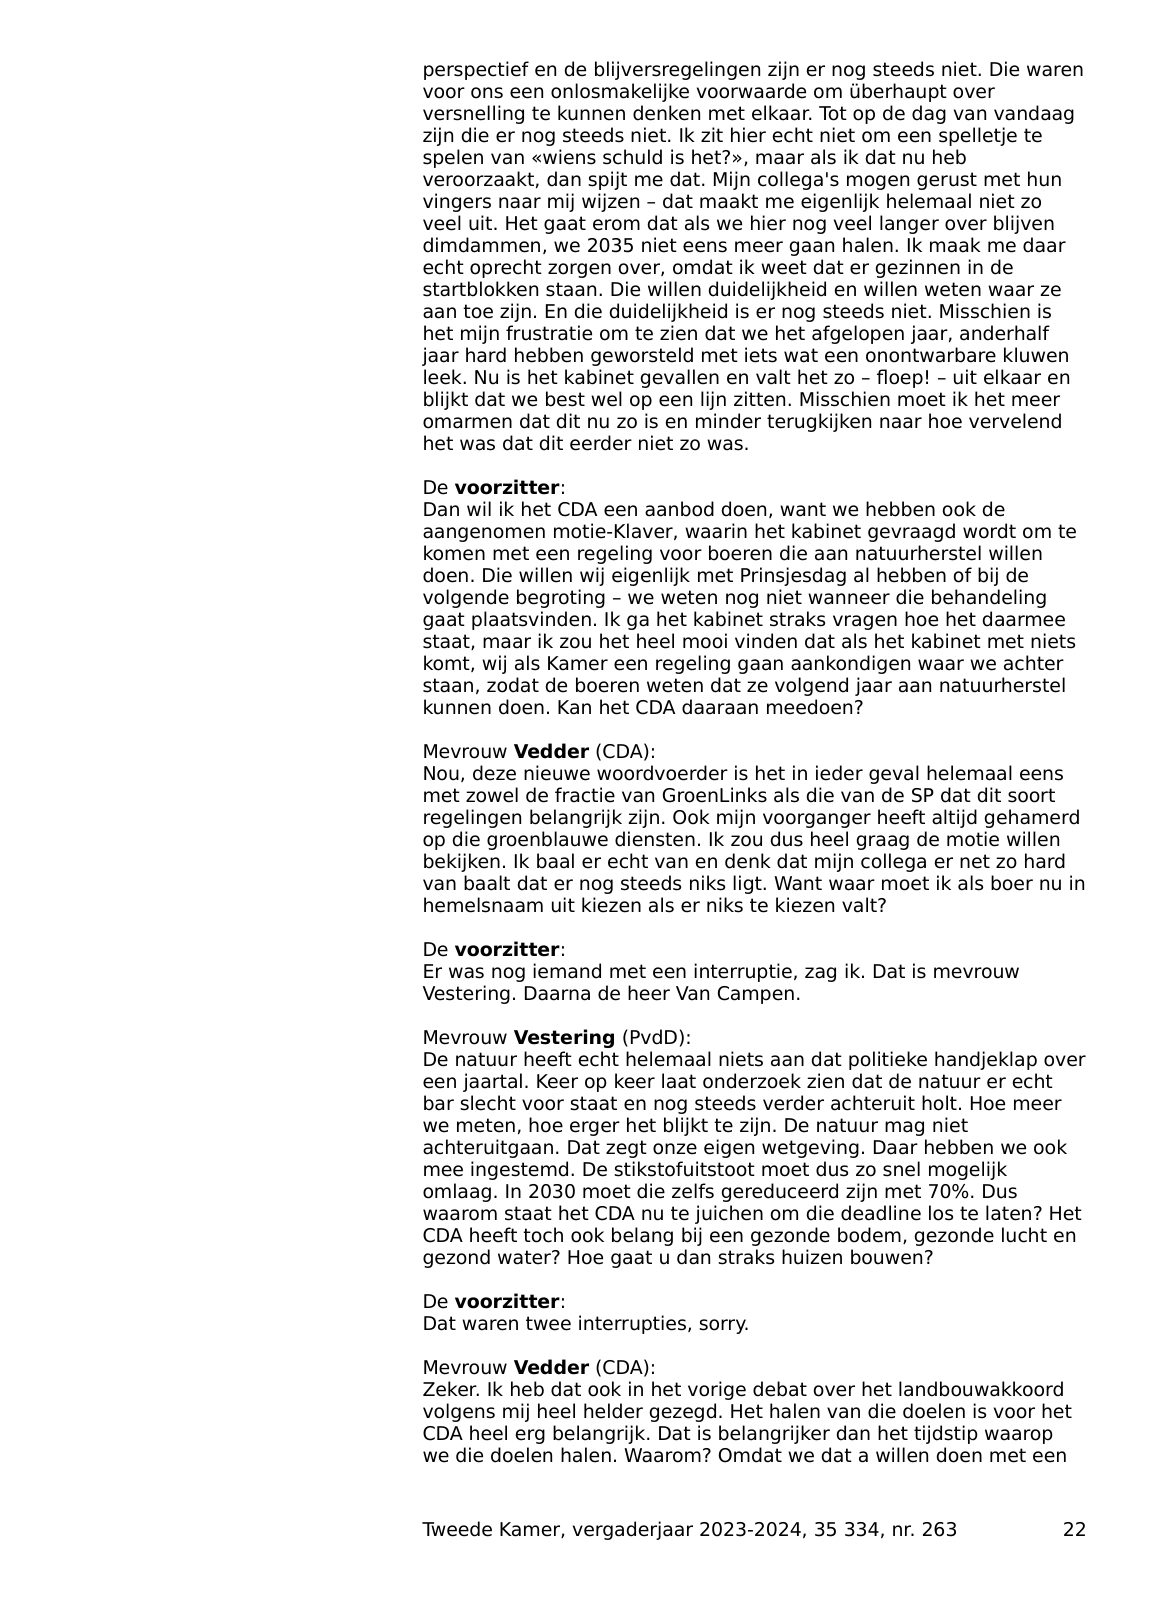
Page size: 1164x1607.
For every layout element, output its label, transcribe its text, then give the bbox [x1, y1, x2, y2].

text De voorzitter: [422, 1291, 1087, 1313]
text De voorzitter: [422, 477, 1087, 499]
text Dan wil ik het CDA een aanbod doen, want we hebben ook de aangenomen motie-Klaver, waarin het kabinet gevraagd wordt om te komen met een regeling voor boeren die aan natuurherstel willen doen. Die willen wij eigenlijk met Prinsjesdag al hebben of bij de volgende begroting – we weten nog niet wanneer die behandeling gaat plaatsvinden. Ik ga het kabinet straks vragen hoe het daarmee staat, maar ik zou het heel mooi vinden dat als het kabinet met niets komt, wij als Kamer een regeling gaan aankondigen waar we achter staan, zodat de boeren weten dat ze volgend jaar aan natuurherstel kunnen doen. Kan het CDA daaraan meedoen? [422, 499, 1087, 719]
text Zeker. Ik heb dat ook in het vorige debat over het landbouwakkoord volgens mij heel helder gezegd. Het halen van die doelen is voor het CDA heel erg belangrijk. Dat is belangrijker dan het tijdstip waarop we die doelen halen. Waarom? Omdat we dat a willen doen met een [422, 1379, 1087, 1467]
text Mevrouw Vedder (CDA): [422, 1357, 1087, 1379]
text Mevrouw Vestering (PvdD): [422, 1027, 1087, 1049]
text De voorzitter: [422, 939, 1087, 961]
text Er was nog iemand met een interruptie, zag ik. Dat is mevrouw Vestering. Daarna de heer Van Campen. [422, 961, 1087, 1005]
text De natuur heeft echt helemaal niets aan dat politieke handjeklap over een jaartal. Keer op keer laat onderzoek zien dat de natuur er echt bar slecht voor staat en nog steeds verder achteruit holt. Hoe meer we meten, hoe erger het blijkt te zijn. De natuur mag niet achteruitgaan. Dat zegt onze eigen wetgeving. Daar hebben we ook mee ingestemd. De stikstofuitstoot moet dus zo snel mogelijk omlaag. In 2030 moet die zelfs gereduceerd zijn met 70%. Dus waarom staat het CDA nu te juichen om die deadline los te laten? Het CDA heeft toch ook belang bij een gezonde bodem, gezonde lucht en gezond water? Hoe gaat u dan straks huizen bouwen? [422, 1049, 1087, 1269]
text Mevrouw Vedder (CDA): [422, 741, 1087, 763]
text Dat waren twee interrupties, sorry. [422, 1313, 1087, 1335]
text perspectief en de blijversregelingen zijn er nog steeds niet. Die waren voor ons een onlosmakelijke voorwaarde om überhaupt over versnelling te kunnen denken met elkaar. Tot op de dag van vandaag zijn die er nog steeds niet. Ik zit hier echt niet om een spelletje te spelen van «wiens schuld is het?», maar als ik dat nu heb veroorzaakt, dan spijt me dat. Mijn collega's mogen gerust met hun vingers naar mij wijzen – dat maakt me eigenlijk helemaal niet zo veel uit. Het gaat erom dat als we hier nog veel langer over blijven dimdammen, we 2035 niet eens meer gaan halen. Ik maak me daar echt oprecht zorgen over, omdat ik weet dat er gezinnen in de startblokken staan. Die willen duidelijkheid en willen weten waar ze aan toe zijn. En die duidelijkheid is er nog steeds niet. Misschien is het mijn frustratie om te zien dat we het afgelopen jaar, anderhalf jaar hard hebben geworsteld met iets wat een onontwarbare kluwen leek. Nu is het kabinet gevallen en valt het zo – floep! – uit elkaar en blijkt dat we best wel op een lijn zitten. Misschien moet ik het meer omarmen dat dit nu zo is en minder terugkijken naar hoe vervelend het was dat dit eerder niet zo was. [422, 59, 1087, 455]
text Nou, deze nieuwe woordvoerder is het in ieder geval helemaal eens met zowel de fractie van GroenLinks als die van de SP dat dit soort regelingen belangrijk zijn. Ook mijn voorganger heeft altijd gehamerd op die groenblauwe diensten. Ik zou dus heel graag de motie willen bekijken. Ik baal er echt van en denk dat mijn collega er net zo hard van baalt dat er nog steeds niks ligt. Want waar moet ik als boer nu in hemelsnaam uit kiezen als er niks te kiezen valt? [422, 763, 1087, 917]
